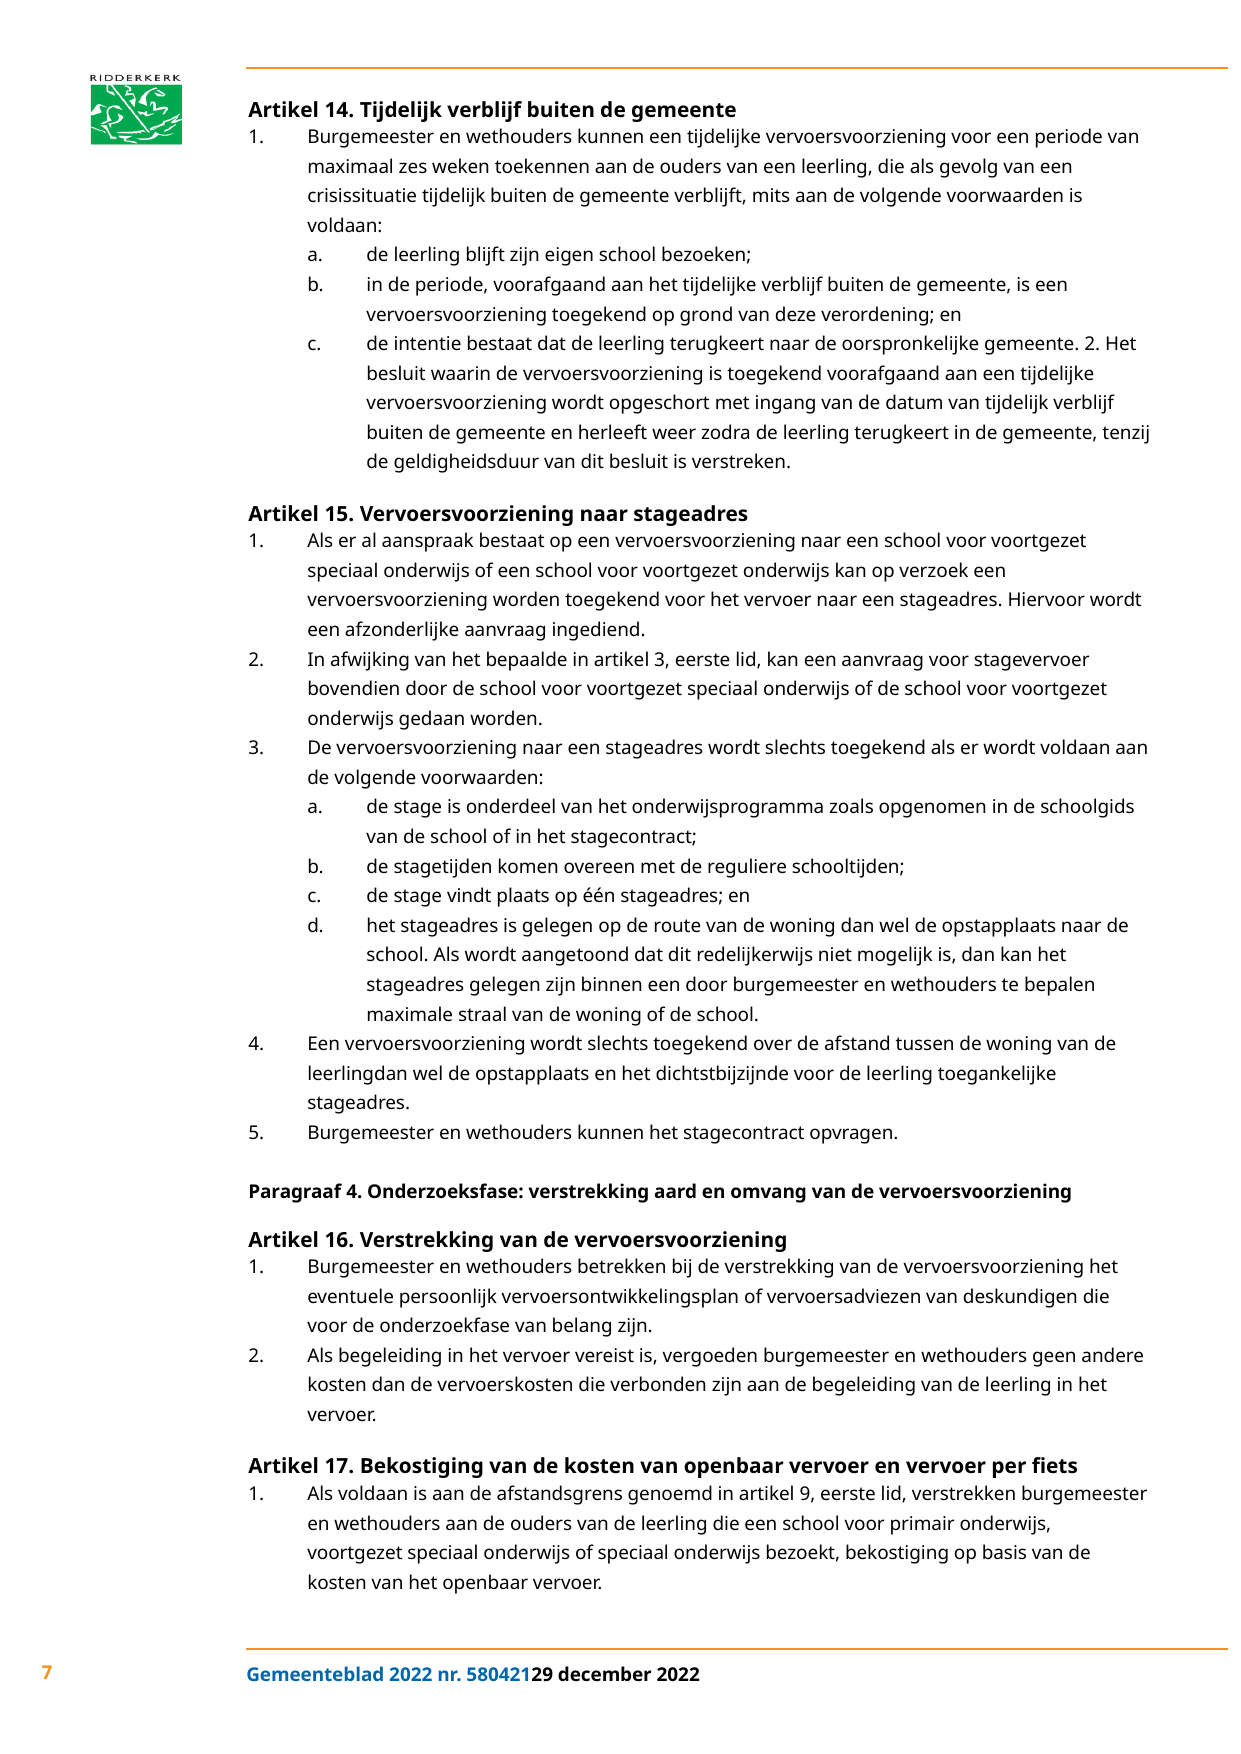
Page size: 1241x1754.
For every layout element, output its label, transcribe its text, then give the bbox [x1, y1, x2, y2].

text Artikel 17. Bekostiging van de kosten van openbaar vervoer en vervoer per fiets [248, 1452, 1152, 1480]
list de intentie bestaat dat de leerling terugkeert naar de oorspronkelijke gemeente. 2. Het besluit waarin de vervoersvoorziening is toegekend voorafgaand aan een tijdelijke vervoersvoorziening wordt opgeschort met ingang van de datum van tijdelijk verblijf buiten de gemeente en herleeft weer zodra de leerling terugkeert in de gemeente, tenzij de geldigheidsduur van dit besluit is verstreken. [307, 330, 1152, 474]
list Burgemeester en wethouders betrekken bij de verstrekking van de vervoersvoorziening het eventuele persoonlijk vervoersontwikkelingsplan of vervoersadviezen van deskundigen die voor de onderzoekfase van belang zijn. [248, 1253, 1152, 1338]
list Als er al aanspraak bestaat op een vervoersvoorziening naar een school voor voortgezet speciaal onderwijs of een school voor voortgezet onderwijs kan op verzoek een vervoersvoorziening worden toegekend voor het vervoer naar een stageadres. Hiervoor wordt een afzonderlijke aanvraag ingediend. [248, 527, 1152, 642]
list Burgemeester en wethouders kunnen het stagecontract opvragen. [248, 1119, 1152, 1145]
list Als voldaan is aan de afstandsgrens genoemd in artikel 9, eerste lid, verstrekken burgemeester en wethouders aan de ouders van de leerling die een school voor primair onderwijs, voortgezet speciaal onderwijs of speciaal onderwijs bezoekt, bekostiging op basis van de kosten van het openbaar vervoer. [248, 1480, 1152, 1594]
list Als begeleiding in het vervoer vereist is, vergoeden burgemeester en wethouders geen andere kosten dan de vervoerskosten die verbonden zijn aan de begeleiding van de leerling in het vervoer. [248, 1342, 1152, 1427]
list de leerling blijft zijn eigen school bezoeken; [307, 242, 1152, 267]
list Burgemeester en wethouders kunnen een tijdelijke vervoersvoorziening voor een periode van maximaal zes weken toekennen aan de ouders van een leerling, die als gevolg van een crisissituatie tijdelijk buiten de gemeente verblijft, mits aan de volgende voorwaarden is voldaan: [248, 123, 1152, 238]
list in de periode, voorafgaand aan het tijdelijke verblijf buiten de gemeente, is een vervoersvoorziening toegekend op grond van deze verordening; en [307, 271, 1152, 326]
list de stage vindt plaats op één stageadres; en [307, 882, 1152, 908]
list In afwijking van het bepaalde in artikel 3, eerste lid, kan een aanvraag voor stagevervoer bovendien door de school voor voortgezet speciaal onderwijs of de school voor voortgezet onderwijs gedaan worden. [248, 646, 1152, 731]
list Een vervoersvoorziening wordt slechts toegekend over de afstand tussen de woning van de leerlingdan wel de opstapplaats en het dichtstbijzijnde voor de leerling toegankelijke stageadres. [248, 1030, 1152, 1115]
text Paragraaf 4. Onderzoeksfase: verstrekking aard en omvang van de vervoersvoorziening [248, 1178, 1152, 1204]
list de stage is onderdeel van het onderwijsprogramma zoals opgenomen in de schoolgids van de school of in het stagecontract; [307, 794, 1152, 849]
text Artikel 16. Verstrekking van de vervoersvoorziening [248, 1225, 1152, 1253]
list de stagetijden komen overeen met de reguliere schooltijden; [307, 853, 1152, 879]
list het stageadres is gelegen op de route van de woning dan wel de opstapplaats naar de school. Als wordt aangetoond dat dit redelijkerwijs niet mogelijk is, dan kan het stageadres gelegen zijn binnen een door burgemeester en wethouders te bepalen maximale straal van de woning of de school. [307, 912, 1152, 1027]
picture [41, 47, 231, 172]
text Artikel 15. Vervoersvoorziening naar stageadres [248, 499, 1152, 527]
list De vervoersvoorziening naar een stageadres wordt slechts toegekend als er wordt voldaan aan de volgende voorwaarden: [248, 734, 1152, 790]
text Artikel 14. Tijdelijk verblijf buiten de gemeente [248, 95, 1152, 123]
